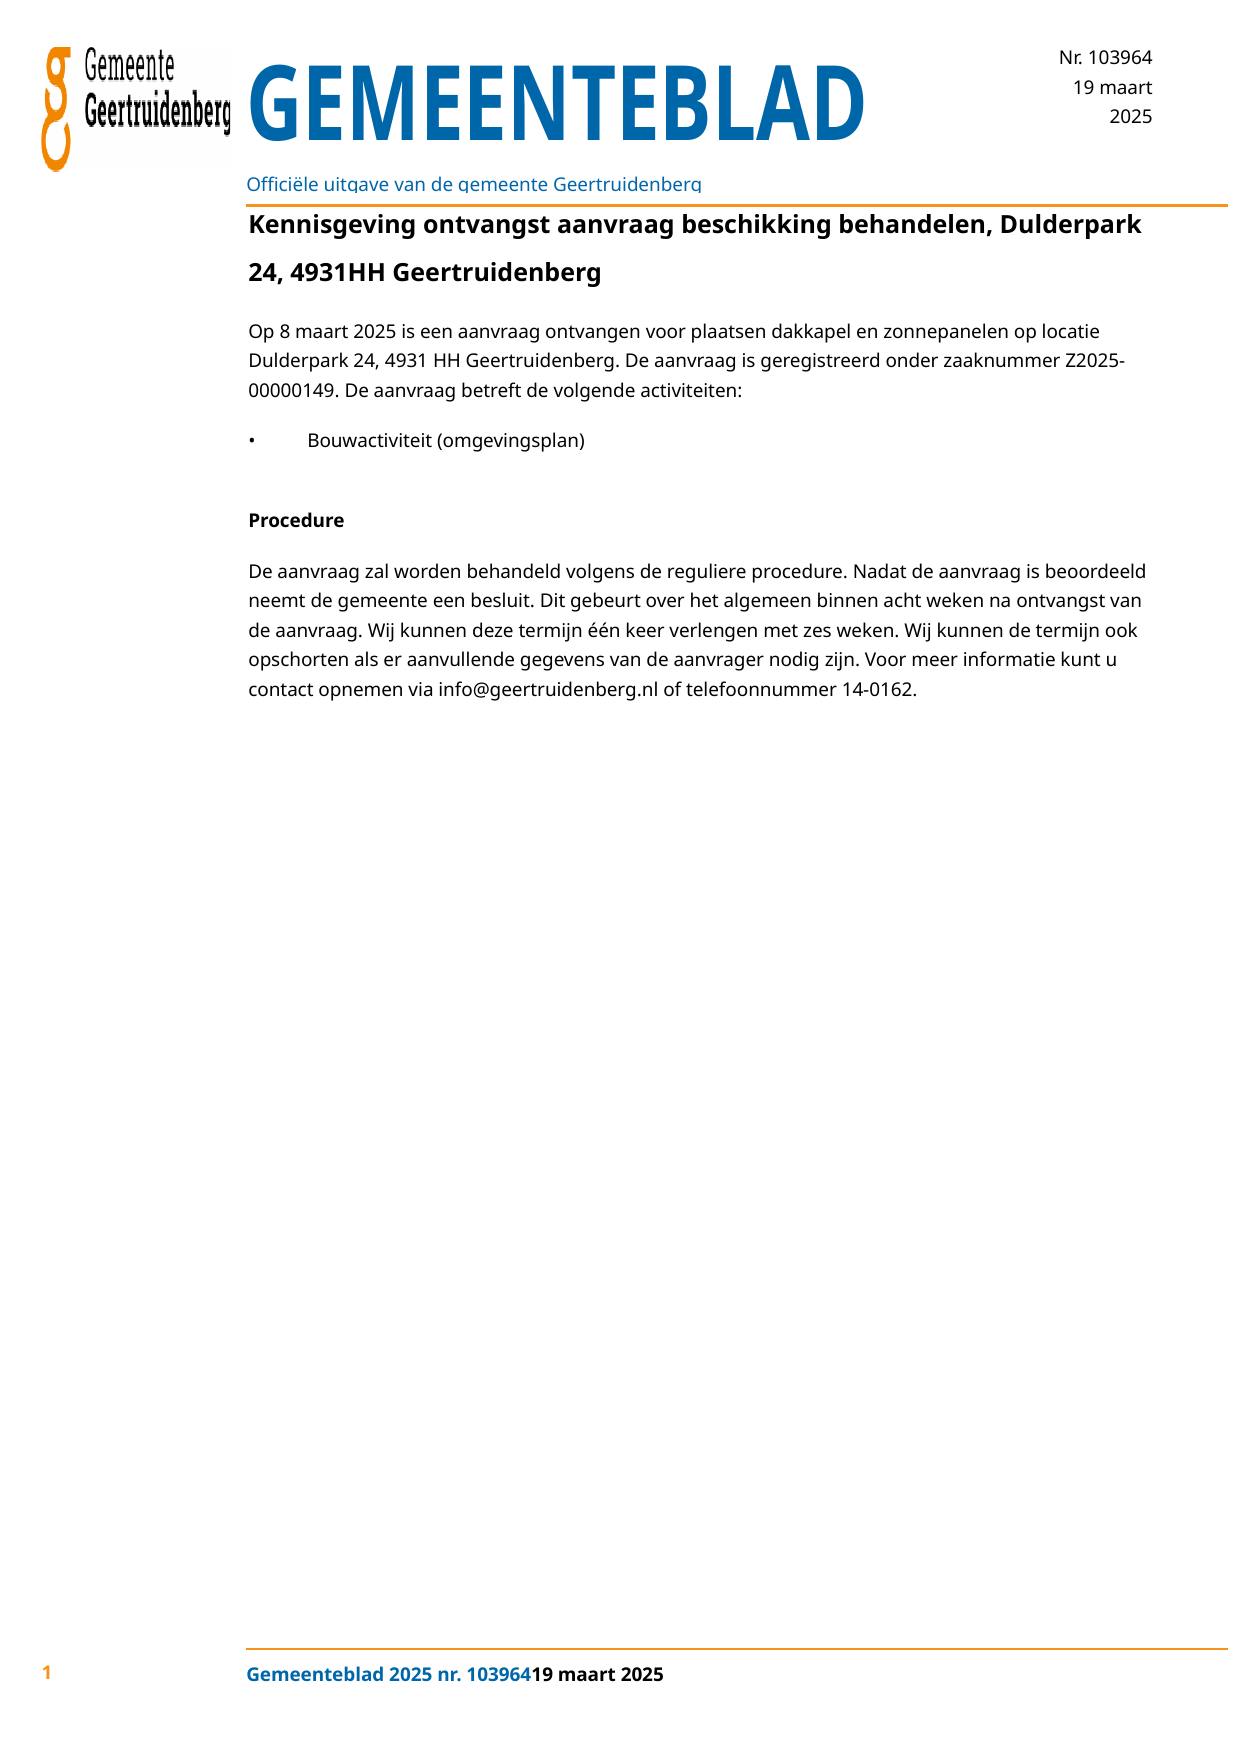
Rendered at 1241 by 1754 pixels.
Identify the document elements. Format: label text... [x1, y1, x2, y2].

text De aanvraag zal worden behandeld volgens de reguliere procedure. Nadat de aanvraag is beoordeeld neemt de gemeente een besluit. Dit gebeurt over het algemeen binnen acht weken na ontvangst van de aanvraag. Wij kunnen deze termijn één keer verlengen met zes weken. Wij kunnen de termijn ook opschorten als er aanvullende gegevens van de aanvrager nodig zijn. Voor meer informatie kunt u contact opnemen via info@geertruidenberg.nl of telefoonnummer 14-0162. [248, 558, 1152, 702]
text Procedure [248, 507, 1152, 533]
text Op 8 maart 2025 is een aanvraag ontvangen voor plaatsen dakkapel en zonnepanelen op locatie Dulderpark 24, 4931 HH Geertruidenberg. De aanvraag is geregistreerd onder zaaknummer Z2025-00000149. De aanvraag betreft de volgende activiteiten: [248, 318, 1152, 403]
picture [41, 47, 231, 172]
text Kennisgeving ontvangst aanvraag beschikking behandelen, Dulderpark 24, 4931HH Geertruidenberg [248, 207, 1152, 288]
list Bouwactiviteit (omgevingsplan) [248, 427, 1152, 453]
